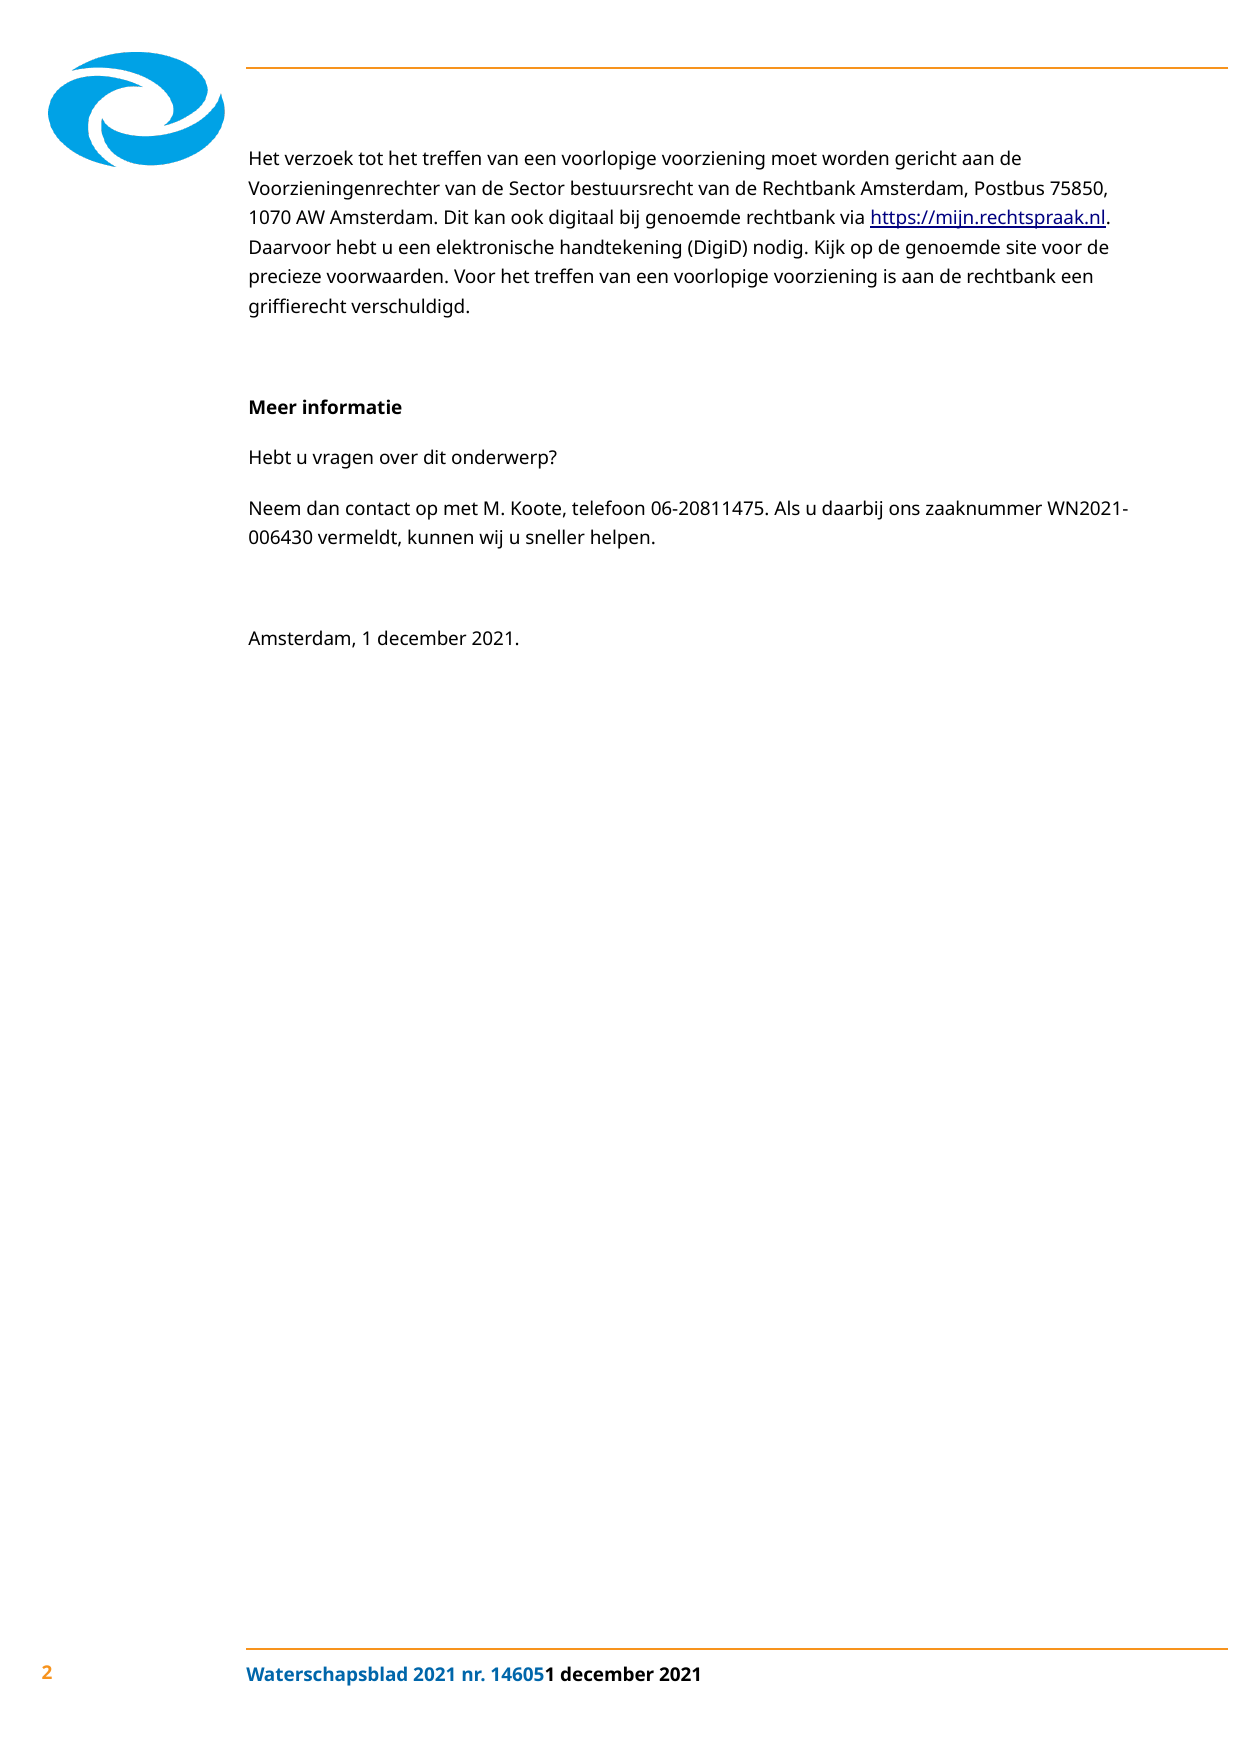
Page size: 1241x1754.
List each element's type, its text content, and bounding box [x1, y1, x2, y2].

picture [41, 47, 231, 172]
text Neem dan contact op met M. Koote, telefoon 06-20811475. Als u daarbij ons zaaknummer WN2021-006430 vermeldt, kunnen wij u sneller helpen. [248, 495, 1152, 550]
text Meer informatie [248, 394, 1152, 420]
text Het verzoek tot het treffen van een voorlopige voorziening moet worden gericht aan de Voorzieningenrechter van de Sector bestuursrecht van de Rechtbank Amsterdam, Postbus 75850, 1070 AW Amsterdam. Dit kan ook digitaal bij genoemde rechtbank via https://mijn.rechtspraak.nl. Daarvoor hebt u een elektronische handtekening (DigiD) nodig. Kijk op de genoemde site voor de precieze voorwaarden. Voor het treffen van een voorlopige voorziening is aan de rechtbank een griffierecht verschuldigd. [248, 145, 1152, 319]
text Amsterdam, 1 december 2021. [248, 625, 1152, 651]
text Hebt u vragen over dit onderwerp? [248, 444, 1152, 470]
